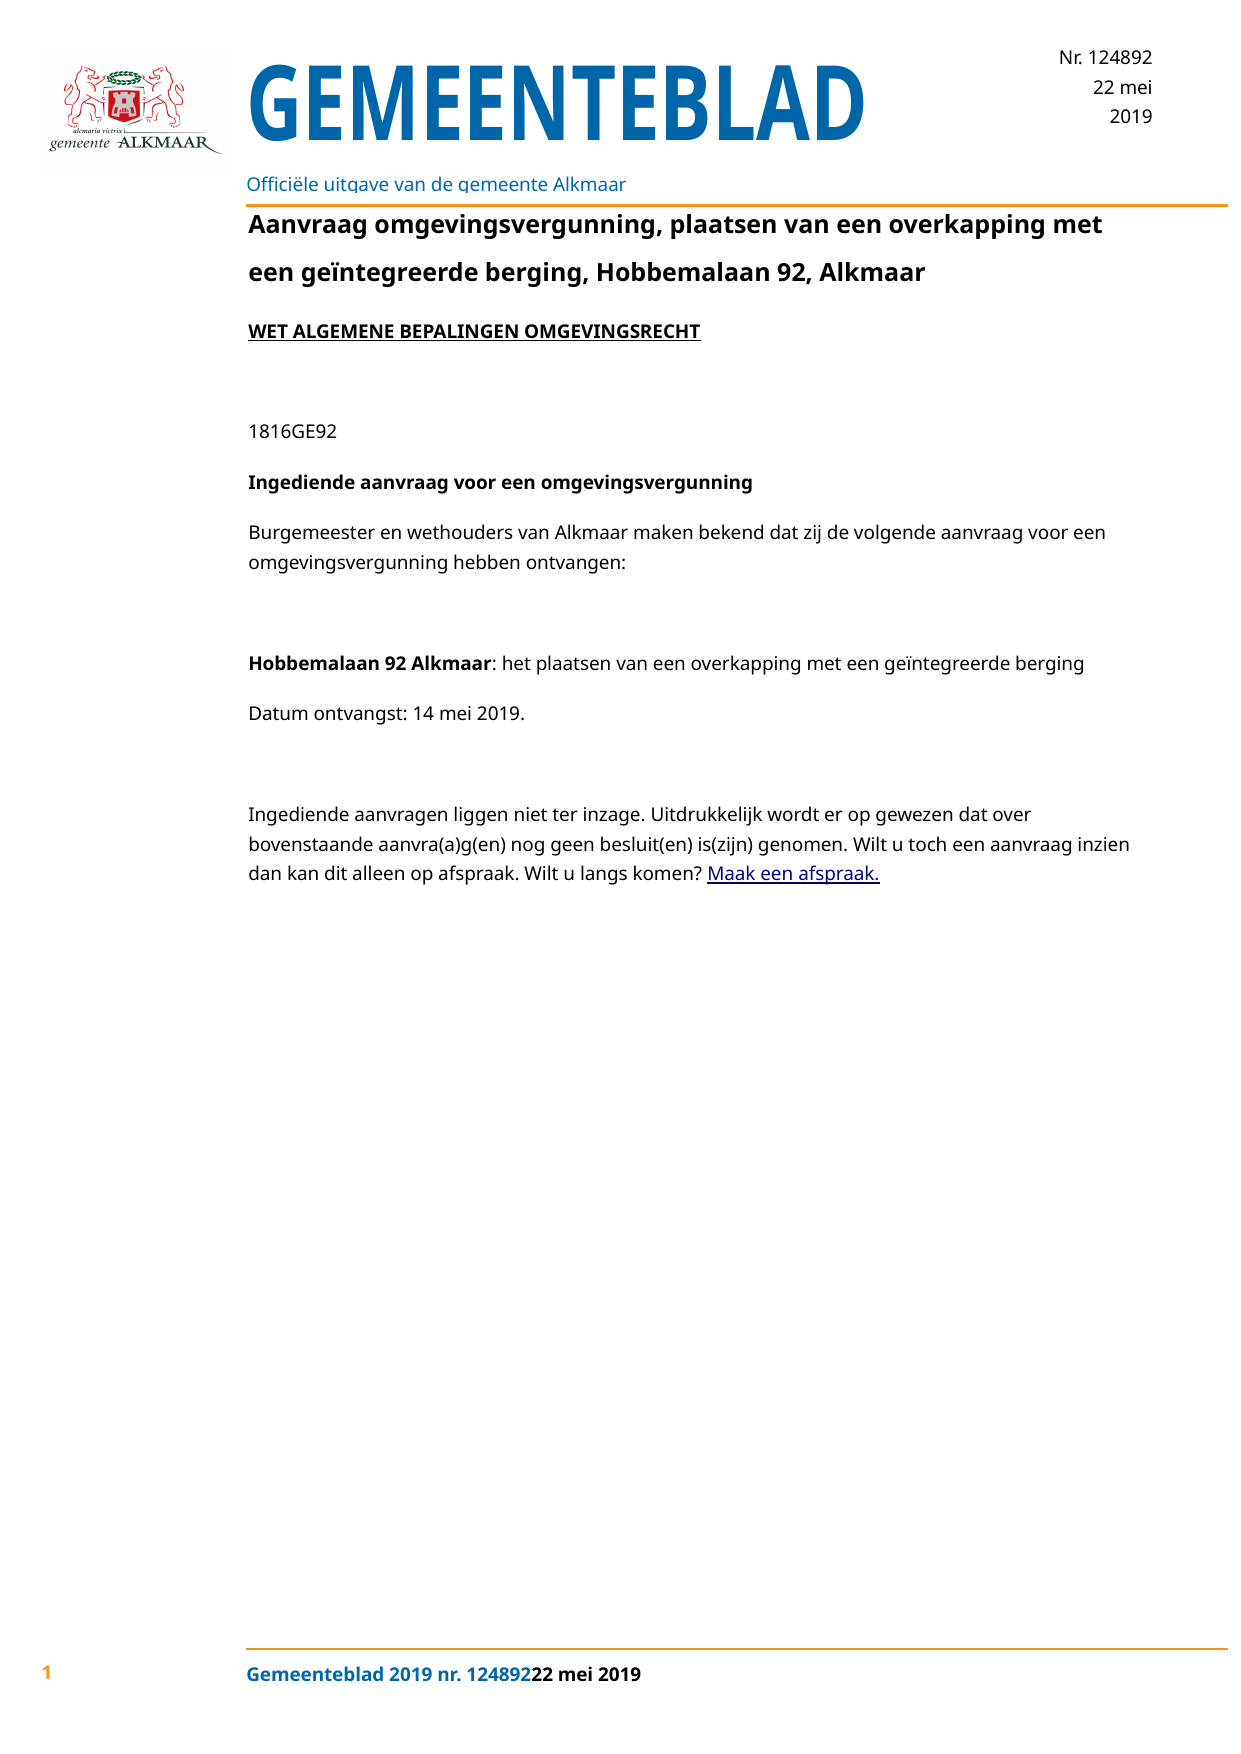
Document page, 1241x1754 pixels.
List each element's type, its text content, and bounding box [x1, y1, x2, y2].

text Datum ontvangst: 14 mei 2019. [248, 700, 1152, 726]
text WET ALGEMENE BEPALINGEN OMGEVINGSRECHT [248, 318, 1152, 344]
picture [41, 47, 231, 172]
text Ingediende aanvragen liggen niet ter inzage. Uitdrukkelijk wordt er op gewezen dat over bovenstaande aanvra(a)g(en) nog geen besluit(en) is(zijn) genomen. Wilt u toch een aanvraag inzien dan kan dit alleen op afspraak. Wilt u langs komen? Maak een afspraak. [248, 801, 1152, 886]
text Burgemeester en wethouders van Alkmaar maken bekend dat zij de volgende aanvraag voor een omgevingsvergunning hebben ontvangen: [248, 519, 1152, 575]
text 1816GE92 [248, 419, 1152, 444]
text Aanvraag omgevingsvergunning, plaatsen van een overkapping met een geïntegreerde berging, Hobbemalaan 92, Alkmaar [248, 207, 1152, 288]
text Hobbemalaan 92 Alkmaar: het plaatsen van een overkapping met een geïntegreerde berging [248, 650, 1152, 676]
text Ingediende aanvraag voor een omgevingsvergunning [248, 469, 1152, 495]
